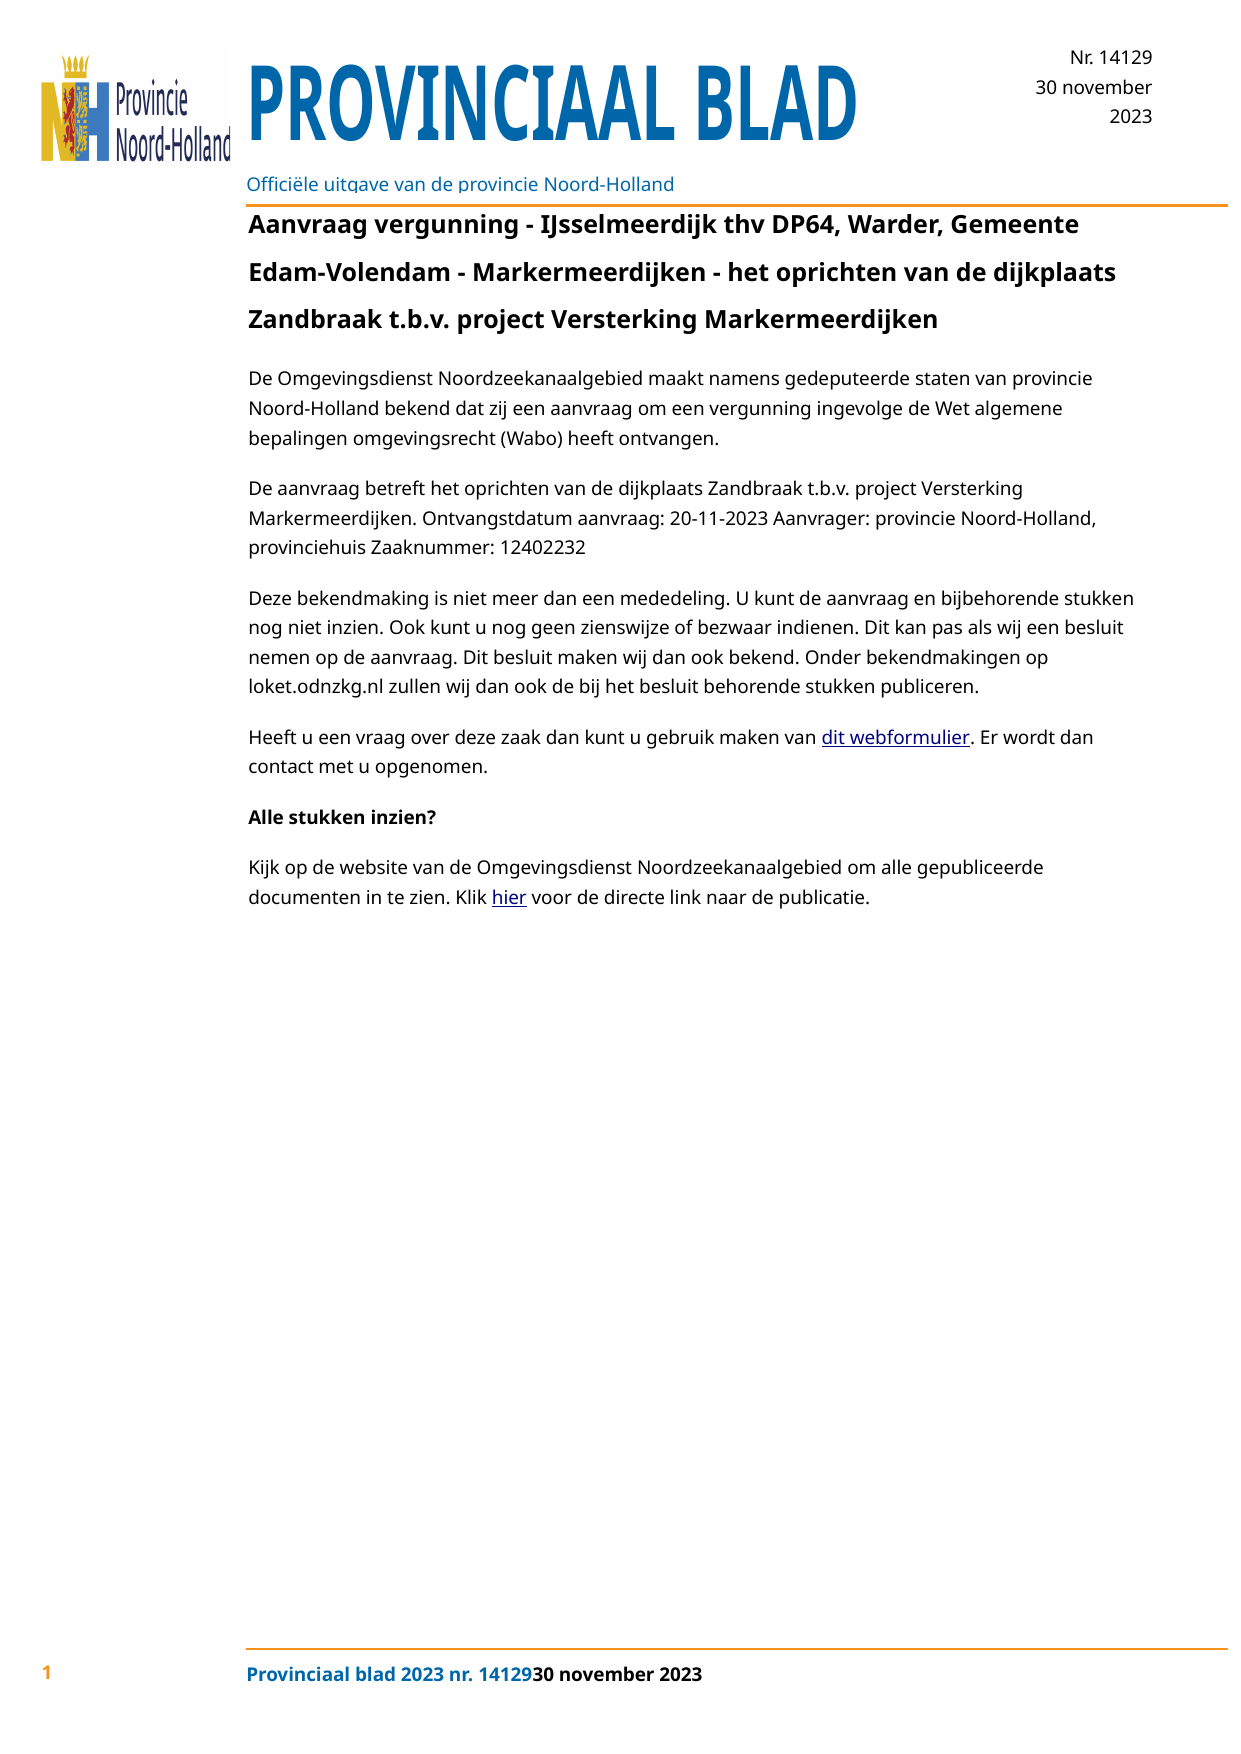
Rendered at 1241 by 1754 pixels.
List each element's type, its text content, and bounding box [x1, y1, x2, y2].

text Alle stukken inzien? [248, 804, 1152, 829]
text Kijk op de website van de Omgevingsdienst Noordzeekanaalgebied om alle gepubliceerde documenten in te zien. Klik hier voor de directe link naar de publicatie. [248, 854, 1152, 909]
picture [41, 47, 231, 172]
text De Omgevingsdienst Noordzeekanaalgebied maakt namens gedeputeerde staten van provincie Noord-Holland bekend dat zij een aanvraag om een vergunning ingevolge de Wet algemene bepalingen omgevingsrecht (Wabo) heeft ontvangen. [248, 366, 1152, 450]
text De aanvraag betreft het oprichten van de dijkplaats Zandbraak t.b.v. project Versterking Markermeerdijken. Ontvangstdatum aanvraag: 20-11-2023 Aanvrager: provincie Noord-Holland, provinciehuis Zaaknummer: 12402232 [248, 475, 1152, 560]
text Heeft u een vraag over deze zaak dan kunt u gebruik maken van dit webformulier. Er wordt dan contact met u opgenomen. [248, 724, 1152, 779]
text Deze bekendmaking is niet meer dan een mededeling. U kunt de aanvraag en bijbehorende stukken nog niet inzien. Ook kunt u nog geen zienswijze of bezwaar indienen. Dit kan pas als wij een besluit nemen op de aanvraag. Dit besluit maken wij dan ook bekend. Onder bekendmakingen op loket.odnzkg.nl zullen wij dan ook de bij het besluit behorende stukken publiceren. [248, 585, 1152, 699]
text Aanvraag vergunning - IJsselmeerdijk thv DP64, Warder, Gemeente Edam-Volendam - Markermeerdijken - het oprichten van de dijkplaats Zandbraak t.b.v. project Versterking Markermeerdijken [248, 207, 1152, 336]
